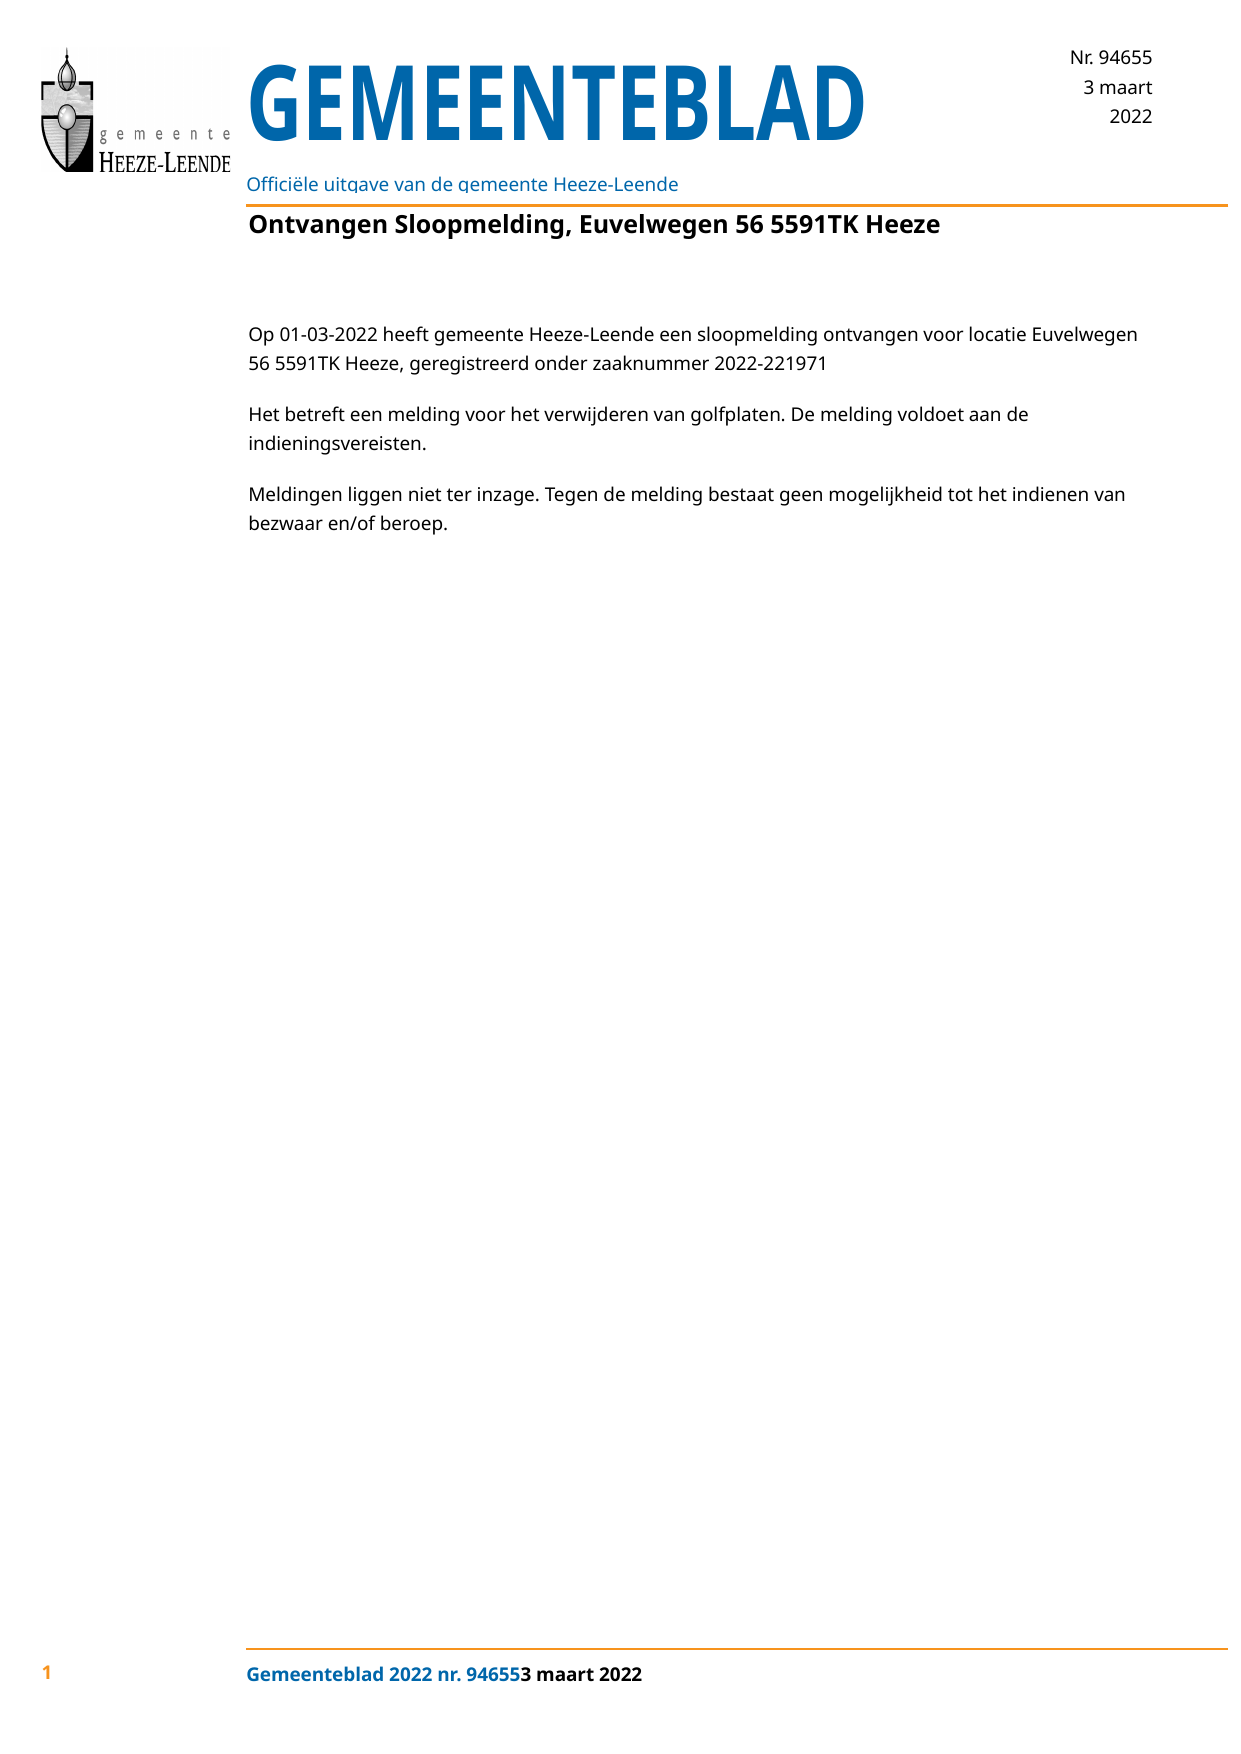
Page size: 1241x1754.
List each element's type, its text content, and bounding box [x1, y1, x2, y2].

picture [41, 47, 231, 172]
text Meldingen liggen niet ter inzage. Tegen de melding bestaat geen mogelijkheid tot het indienen van bezwaar en/of beroep. [248, 481, 1152, 536]
text Ontvangen Sloopmelding, Euvelwegen 56 5591TK Heeze [248, 207, 1152, 241]
text Op 01-03-2022 heeft gemeente Heeze-Leende een sloopmelding ontvangen voor locatie Euvelwegen 56 5591TK Heeze, geregistreerd onder zaaknummer 2022-221971 [248, 321, 1152, 376]
text Het betreft een melding voor het verwijderen van golfplaten. De melding voldoet aan de indieningsvereisten. [248, 401, 1152, 456]
